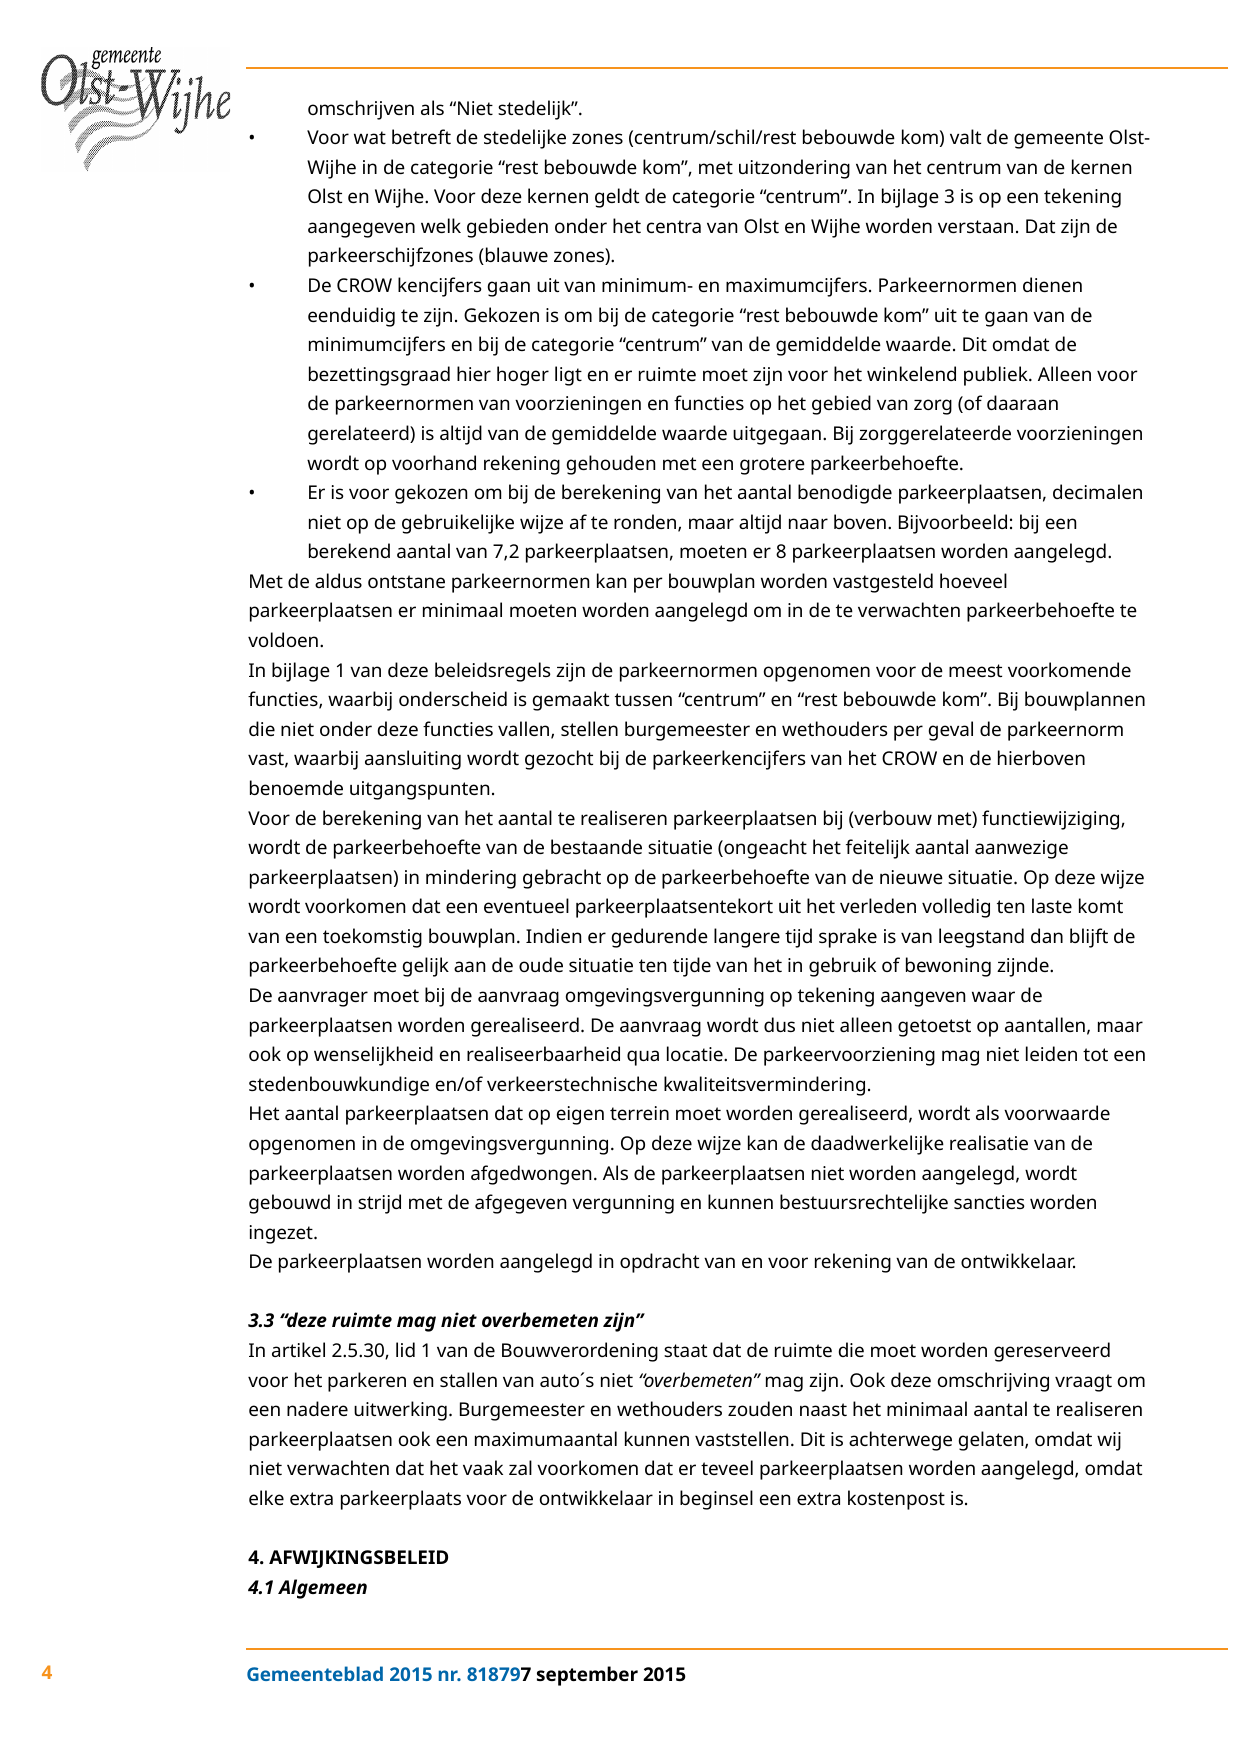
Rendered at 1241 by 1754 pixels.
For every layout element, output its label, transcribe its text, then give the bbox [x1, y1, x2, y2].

text 3.3 “deze ruimte mag niet overbemeten zijn” [248, 1308, 1152, 1333]
list omschrijven als “Niet stedelijk”. [248, 95, 1152, 121]
text 4.1 Algemeen [248, 1574, 1152, 1600]
text Het aantal parkeerplaatsen dat op eigen terrein moet worden gerealiseerd, wordt als voorwaarde opgenomen in de omgevingsvergunning. Op deze wijze kan de daadwerkelijke realisatie van de parkeerplaatsen worden afgedwongen. Als de parkeerplaatsen niet worden aangelegd, wordt gebouwd in strijd met de afgegeven vergunning en kunnen bestuursrechtelijke sancties worden ingezet. [248, 1101, 1152, 1245]
text 4. AFWIJKINGSBELEID [248, 1544, 1152, 1570]
picture [41, 47, 231, 172]
text De parkeerplaatsen worden aangelegd in opdracht van en voor rekening van de ontwikkelaar. [248, 1248, 1152, 1274]
list De CROW kencijfers gaan uit van minimum- en maximumcijfers. Parkeernormen dienen eenduidig te zijn. Gekozen is om bij de categorie “rest bebouwde kom” uit te gaan van de minimumcijfers en bij de categorie “centrum” van de gemiddelde waarde. Dit omdat de bezettingsgraad hier hoger ligt en er ruimte moet zijn voor het winkelend publiek. Alleen voor de parkeernormen van voorzieningen en functies op het gebied van zorg (of daaraan gerelateerd) is altijd van de gemiddelde waarde uitgegaan. Bij zorggerelateerde voorzieningen wordt op voorhand rekening gehouden met een grotere parkeerbehoefte. [248, 272, 1152, 476]
text Voor de berekening van het aantal te realiseren parkeerplaatsen bij (verbouw met) functiewijziging, wordt de parkeerbehoefte van de bestaande situatie (ongeacht het feitelijk aantal aanwezige parkeerplaatsen) in mindering gebracht op de parkeerbehoefte van de nieuwe situatie. Op deze wijze wordt voorkomen dat een eventueel parkeerplaatsentekort uit het verleden volledig ten laste komt van een toekomstig bouwplan. Indien er gedurende langere tijd sprake is van leegstand dan blijft de parkeerbehoefte gelijk aan de oude situatie ten tijde van het in gebruik of bewoning zijnde. [248, 805, 1152, 978]
text In artikel 2.5.30, lid 1 van de Bouwverordening staat dat de ruimte die moet worden gereserveerd voor het parkeren en stallen van auto´s niet “overbemeten” mag zijn. Ook deze omschrijving vraagt om een nadere uitwerking. Burgemeester en wethouders zouden naast het minimaal aantal te realiseren parkeerplaatsen ook een maximumaantal kunnen vaststellen. Dit is achterwege gelaten, omdat wij niet verwachten dat het vaak zal voorkomen dat er teveel parkeerplaatsen worden aangelegd, omdat elke extra parkeerplaats voor de ontwikkelaar in beginsel een extra kostenpost is. [248, 1337, 1152, 1511]
text In bijlage 1 van deze beleidsregels zijn de parkeernormen opgenomen voor de meest voorkomende functies, waarbij onderscheid is gemaakt tussen “centrum” en “rest bebouwde kom”. Bij bouwplannen die niet onder deze functies vallen, stellen burgemeester en wethouders per geval de parkeernorm vast, waarbij aansluiting wordt gezocht bij de parkeerkencijfers van het CROW en de hierboven benoemde uitgangspunten. [248, 657, 1152, 801]
list Voor wat betreft de stedelijke zones (centrum/schil/rest bebouwde kom) valt de gemeente Olst-Wijhe in de categorie “rest bebouwde kom”, met uitzondering van het centrum van de kernen Olst en Wijhe. Voor deze kernen geldt de categorie “centrum”. In bijlage 3 is op een tekening aangegeven welk gebieden onder het centra van Olst en Wijhe worden verstaan. Dat zijn de parkeerschijfzones (blauwe zones). [248, 124, 1152, 268]
text De aanvrager moet bij de aanvraag omgevingsvergunning op tekening aangeven waar de parkeerplaatsen worden gerealiseerd. De aanvraag wordt dus niet alleen getoetst op aantallen, maar ook op wenselijkheid en realiseerbaarheid qua locatie. De parkeervoorziening mag niet leiden tot een stedenbouwkundige en/of verkeerstechnische kwaliteitsvermindering. [248, 982, 1152, 1097]
text Met de aldus ontstane parkeernormen kan per bouwplan worden vastgesteld hoeveel parkeerplaatsen er minimaal moeten worden aangelegd om in de te verwachten parkeerbehoefte te voldoen. [248, 568, 1152, 653]
list Er is voor gekozen om bij de berekening van het aantal benodigde parkeerplaatsen, decimalen niet op de gebruikelijke wijze af te ronden, maar altijd naar boven. Bijvoorbeeld: bij een berekend aantal van 7,2 parkeerplaatsen, moeten er 8 parkeerplaatsen worden aangelegd. [248, 479, 1152, 564]
